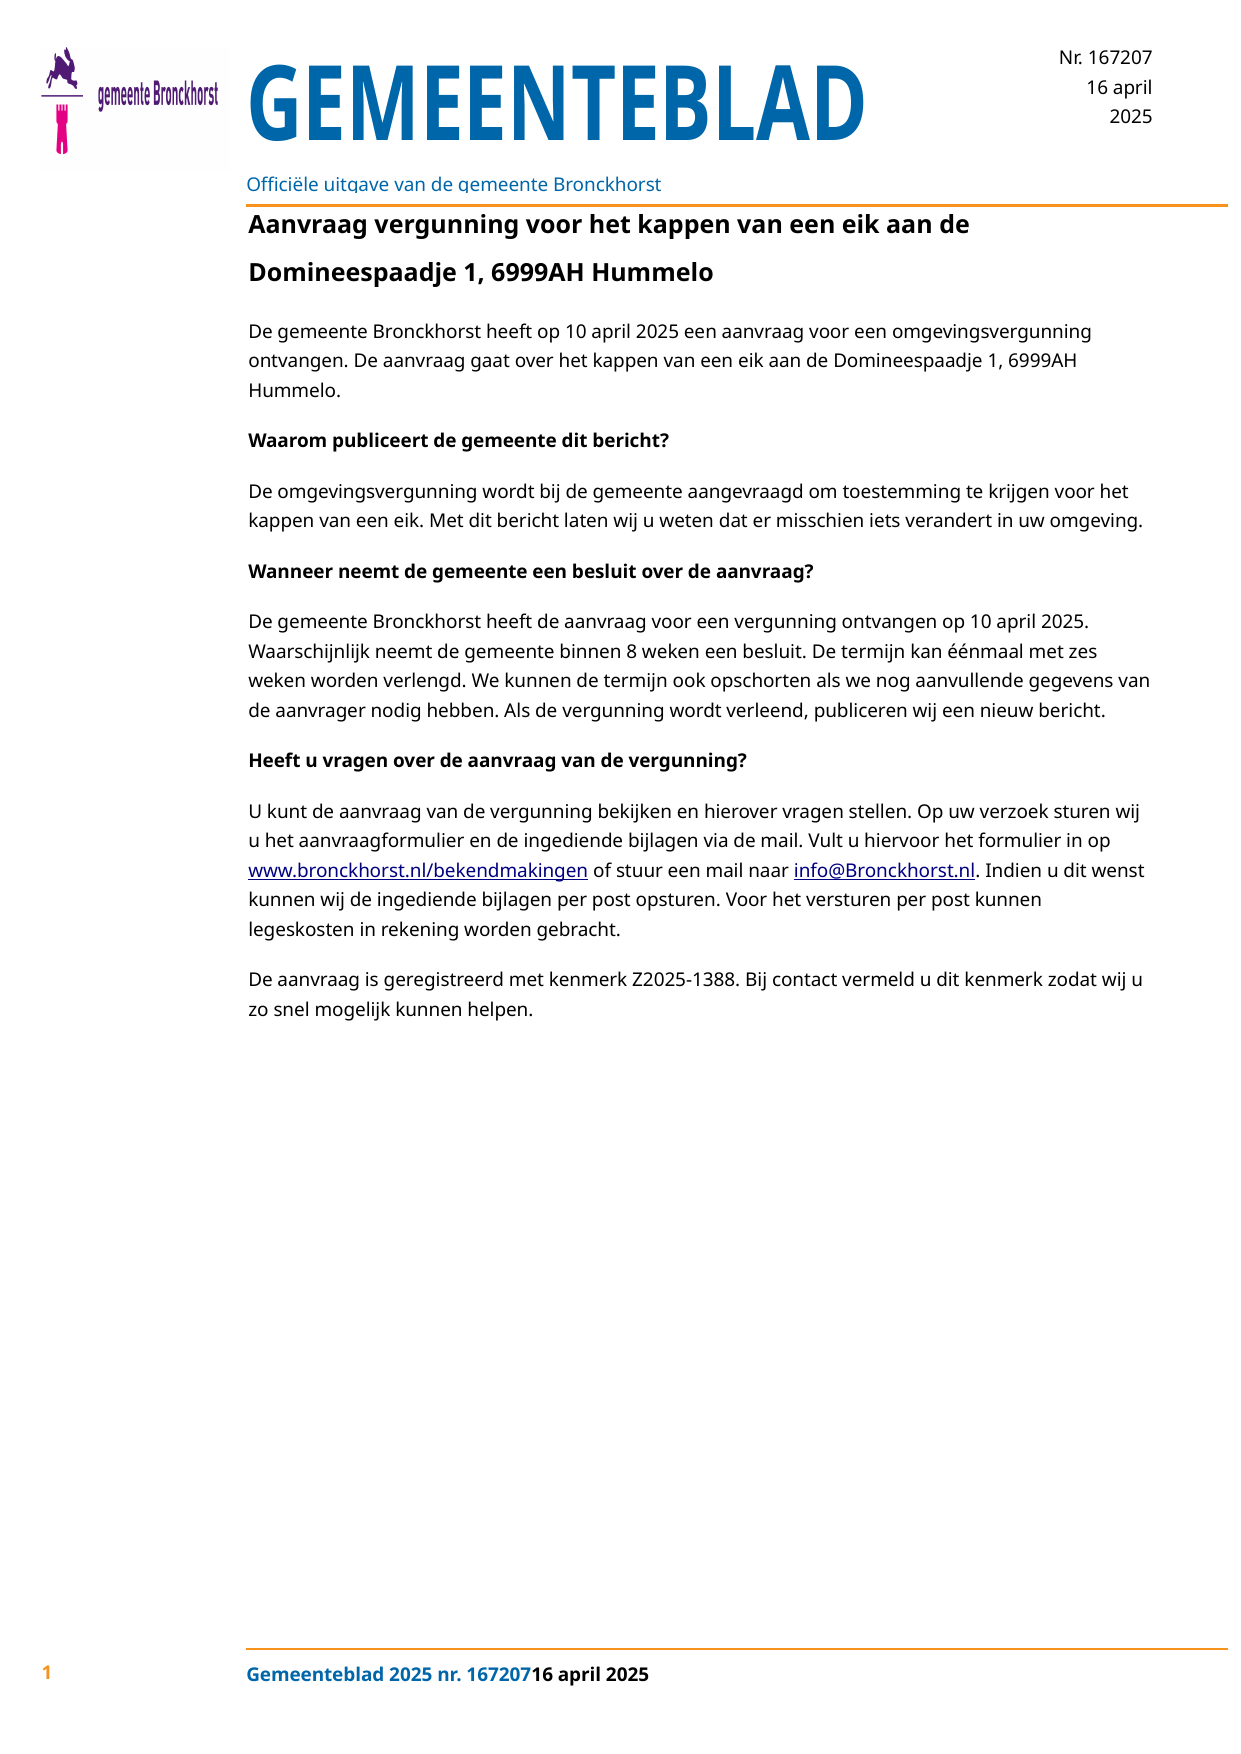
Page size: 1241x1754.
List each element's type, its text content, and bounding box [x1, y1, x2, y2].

text De gemeente Bronckhorst heeft op 10 april 2025 een aanvraag voor een omgevingsvergunning ontvangen. De aanvraag gaat over het kappen van een eik aan de Domineespaadje 1, 6999AH Hummelo. [248, 318, 1152, 403]
text De gemeente Bronckhorst heeft de aanvraag voor een vergunning ontvangen op 10 april 2025. Waarschijnlijk neemt de gemeente binnen 8 weken een besluit. De termijn kan éénmaal met zes weken worden verlengd. We kunnen de termijn ook opschorten als we nog aanvullende gegevens van de aanvrager nodig hebben. Als de vergunning wordt verleend, publiceren wij een nieuw bericht. [248, 608, 1152, 723]
text Waarom publiceert de gemeente dit bericht? [248, 427, 1152, 453]
text Heeft u vragen over de aanvraag van de vergunning? [248, 747, 1152, 773]
text De aanvraag is geregistreerd met kenmerk Z2025-1388. Bij contact vermeld u dit kenmerk zodat wij u zo snel mogelijk kunnen helpen. [248, 967, 1152, 1022]
picture [41, 47, 231, 172]
text U kunt de aanvraag van de vergunning bekijken en hierover vragen stellen. Op uw verzoek sturen wij u het aanvraagformulier en de ingediende bijlagen via de mail. Vult u hiervoor het formulier in op www.bronckhorst.nl/bekendmakingen of stuur een mail naar info@Bronckhorst.nl. Indien u dit wenst kunnen wij de ingediende bijlagen per post opsturen. Voor het versturen per post kunnen legeskosten in rekening worden gebracht. [248, 798, 1152, 942]
text Aanvraag vergunning voor het kappen van een eik aan de Domineespaadje 1, 6999AH Hummelo [248, 207, 1152, 288]
text Wanneer neemt de gemeente een besluit over de aanvraag? [248, 558, 1152, 584]
text De omgevingsvergunning wordt bij de gemeente aangevraagd om toestemming te krijgen voor het kappen van een eik. Met dit bericht laten wij u weten dat er misschien iets verandert in uw omgeving. [248, 478, 1152, 533]
